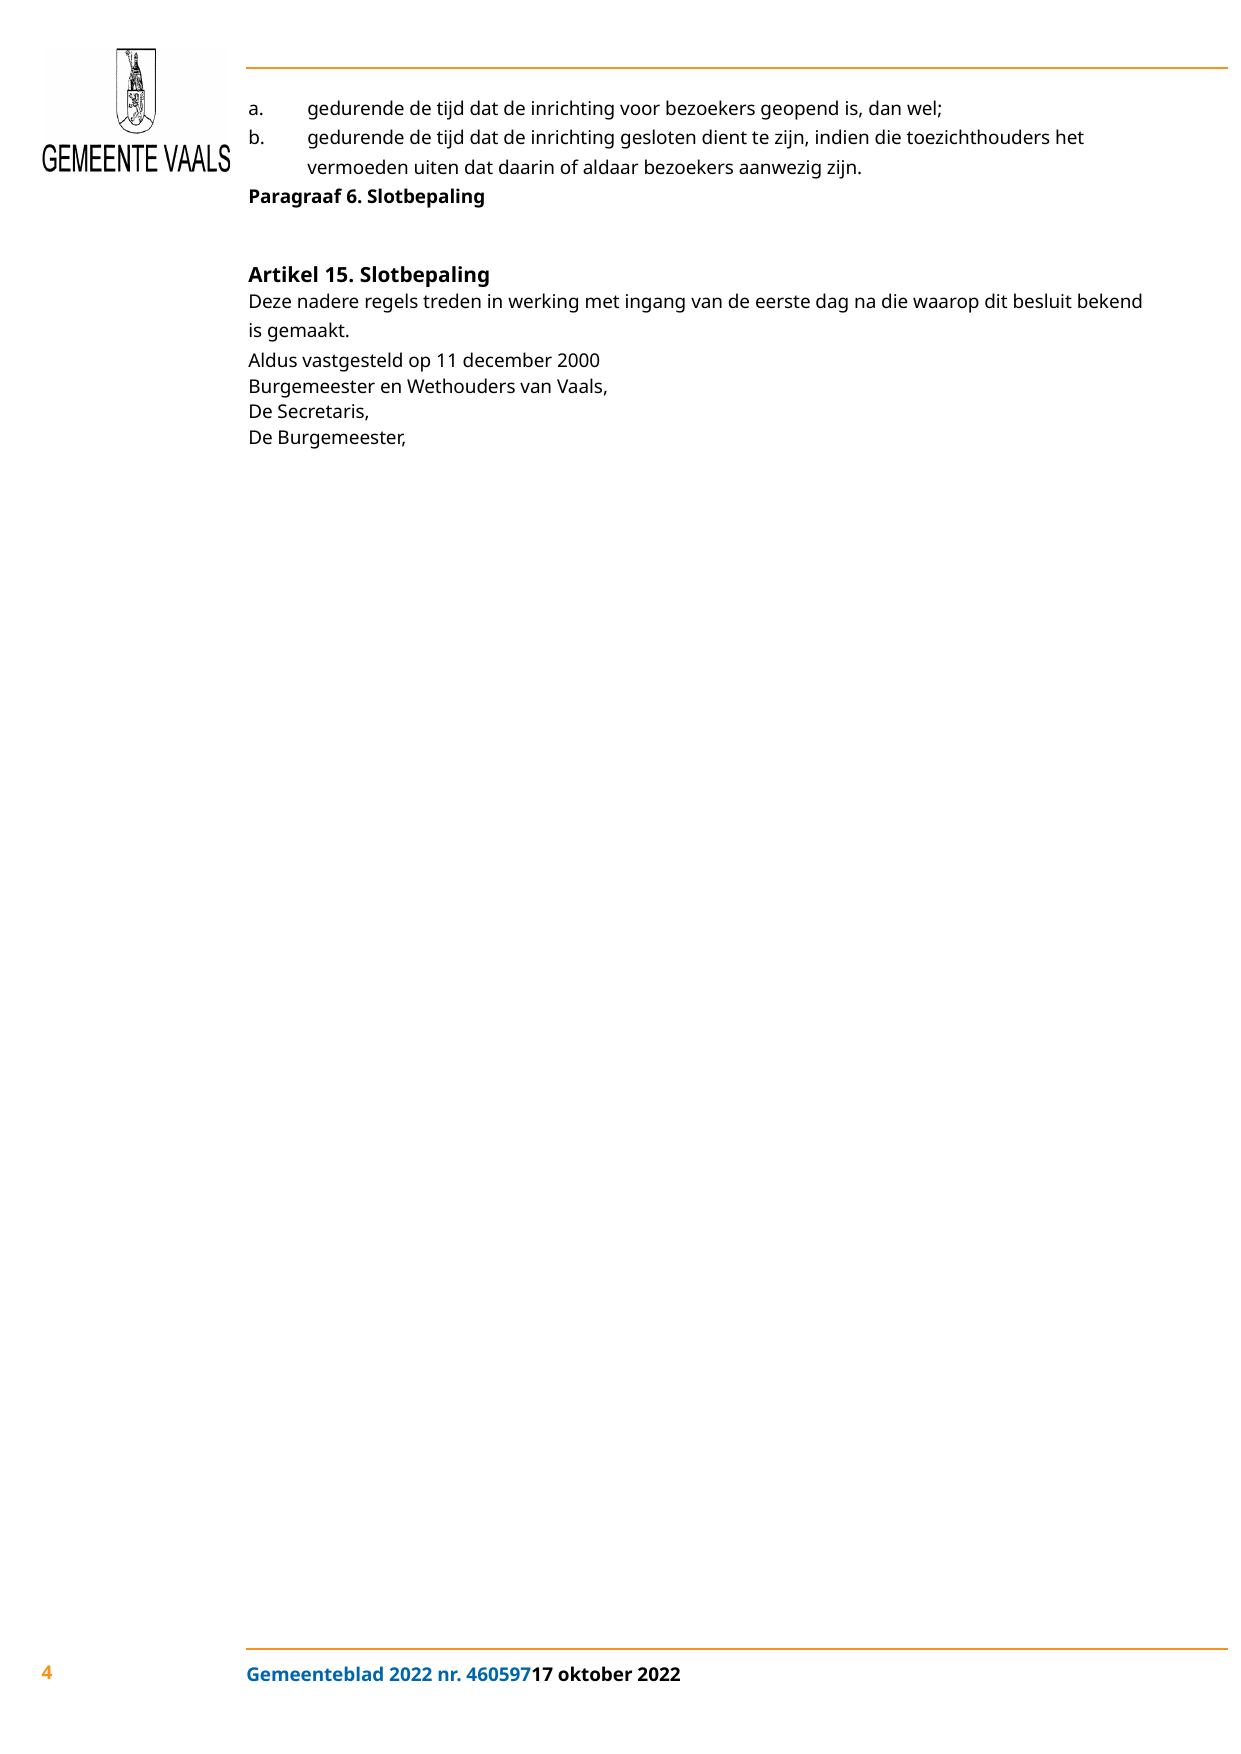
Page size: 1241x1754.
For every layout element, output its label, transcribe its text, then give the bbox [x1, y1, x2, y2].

text Aldus vastgesteld op 11 december 2000 [248, 347, 1152, 373]
list gedurende de tijd dat de inrichting voor bezoekers geopend is, dan wel; [248, 95, 1152, 121]
text De Secretaris, [248, 399, 1152, 424]
text Artikel 15. Slotbepaling [248, 260, 1152, 288]
text Burgemeester en Wethouders van Vaals, [248, 373, 1152, 399]
text De Burgemeester, [248, 424, 1152, 450]
list gedurende de tijd dat de inrichting gesloten dient te zijn, indien die toezichthouders het vermoeden uiten dat daarin of aldaar bezoekers aanwezig zijn. [248, 124, 1152, 180]
text Paragraaf 6. Slotbepaling [248, 183, 1152, 209]
picture [41, 47, 231, 172]
text Deze nadere regels treden in werking met ingang van de eerste dag na die waarop dit besluit bekend is gemaakt. [248, 288, 1152, 343]
